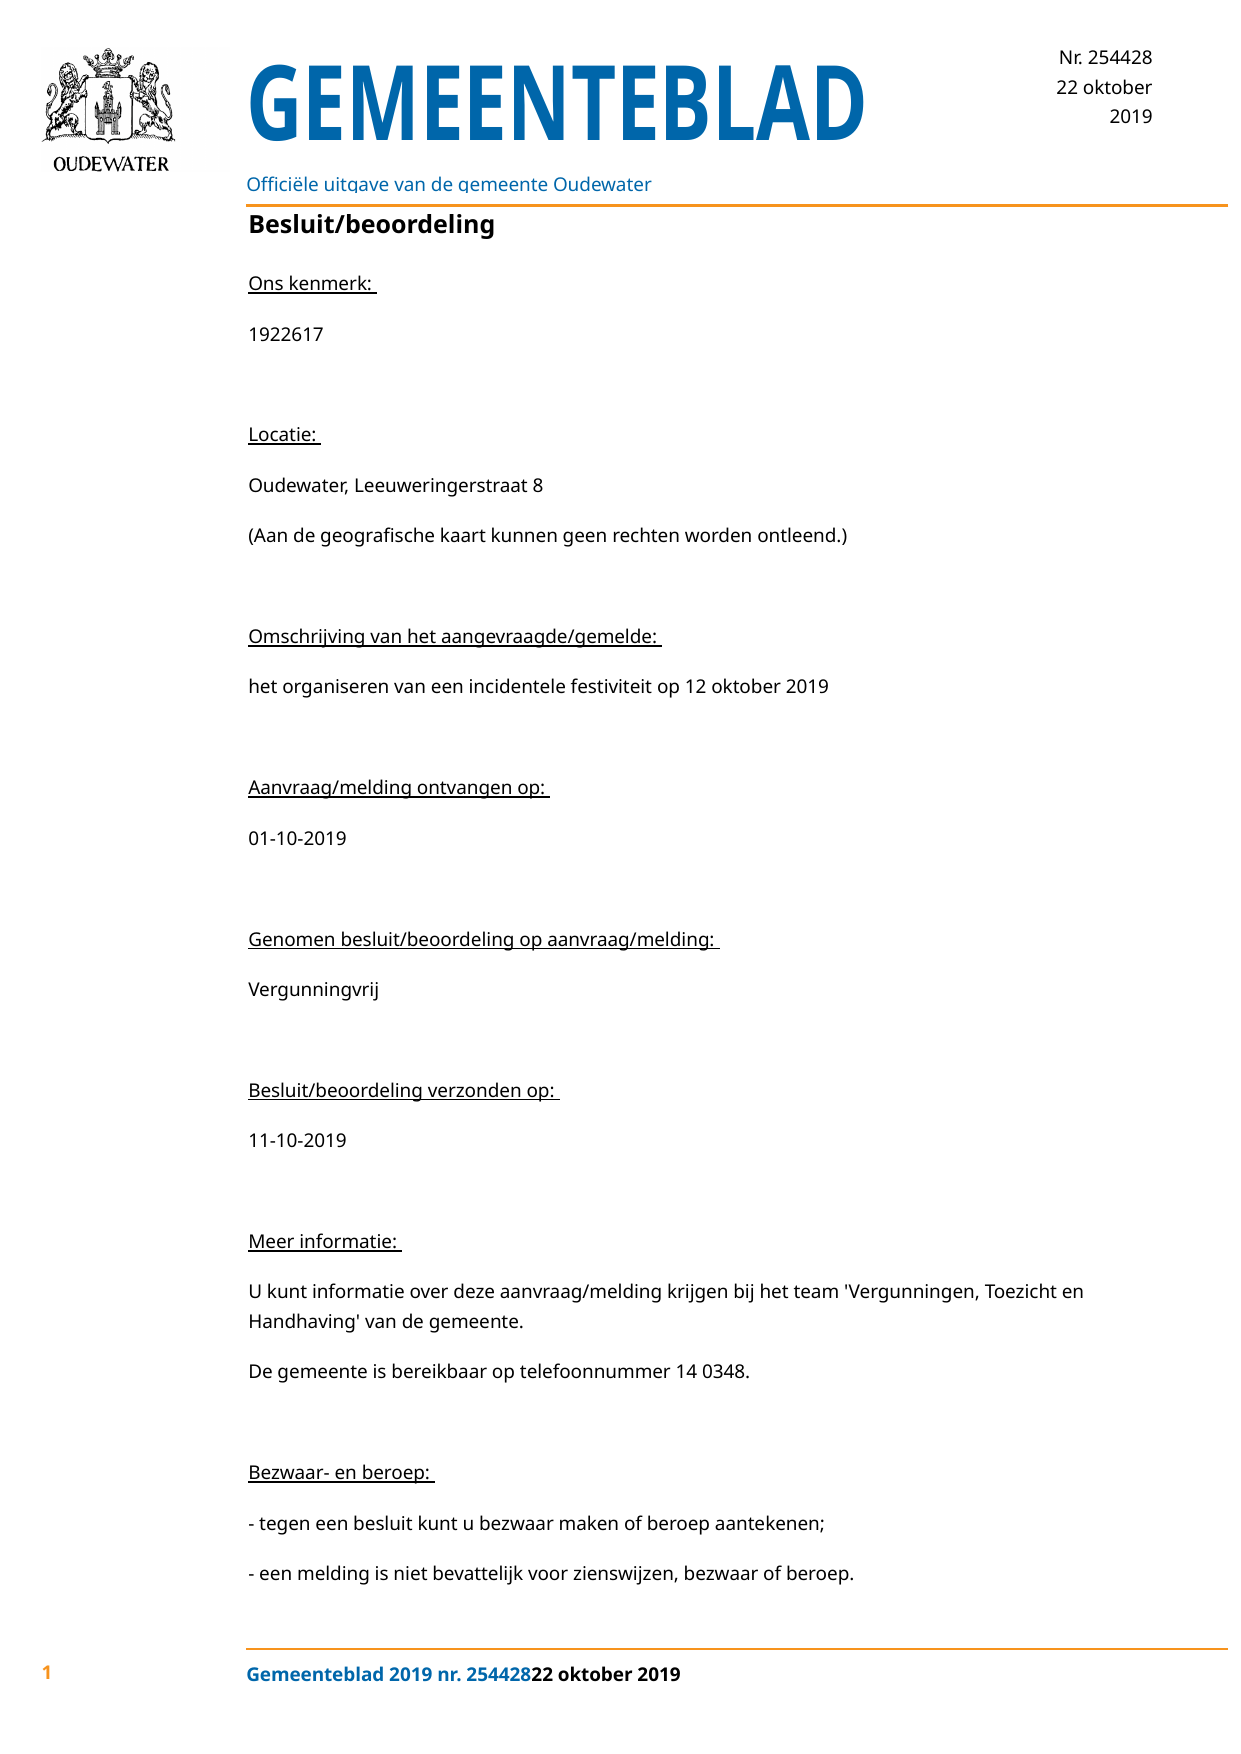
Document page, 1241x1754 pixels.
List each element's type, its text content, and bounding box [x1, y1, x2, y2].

text - een melding is niet bevattelijk voor zienswijzen, bezwaar of beroep. [248, 1560, 1152, 1586]
text 1922617 [248, 321, 1152, 346]
text Vergunningvrij [248, 976, 1152, 1002]
picture [41, 47, 231, 172]
text Ons kenmerk: [248, 270, 1152, 296]
text Aanvraag/melding ontvangen op: [248, 774, 1152, 800]
text U kunt informatie over deze aanvraag/melding krijgen bij het team 'Vergunningen, Toezicht en Handhaving' van de gemeente. [248, 1279, 1152, 1334]
text Besluit/beoordeling [248, 207, 1152, 241]
text Meer informatie: [248, 1228, 1152, 1254]
text Besluit/beoordeling verzonden op: [248, 1077, 1152, 1103]
text (Aan de geografische kaart kunnen geen rechten worden ontleend.) [248, 522, 1152, 548]
text Omschrijving van het aangevraagde/gemelde: [248, 623, 1152, 649]
text 01-10-2019 [248, 825, 1152, 851]
text Oudewater, Leeuweringerstraat 8 [248, 472, 1152, 498]
text De gemeente is bereikbaar op telefoonnummer 14 0348. [248, 1359, 1152, 1384]
text - tegen een besluit kunt u bezwaar maken of beroep aantekenen; [248, 1510, 1152, 1536]
text 11-10-2019 [248, 1127, 1152, 1153]
text Locatie: [248, 422, 1152, 447]
text Bezwaar- en beroep: [248, 1459, 1152, 1485]
text Genomen besluit/beoordeling op aanvraag/melding: [248, 926, 1152, 951]
text het organiseren van een incidentele festiviteit op 12 oktober 2019 [248, 674, 1152, 699]
